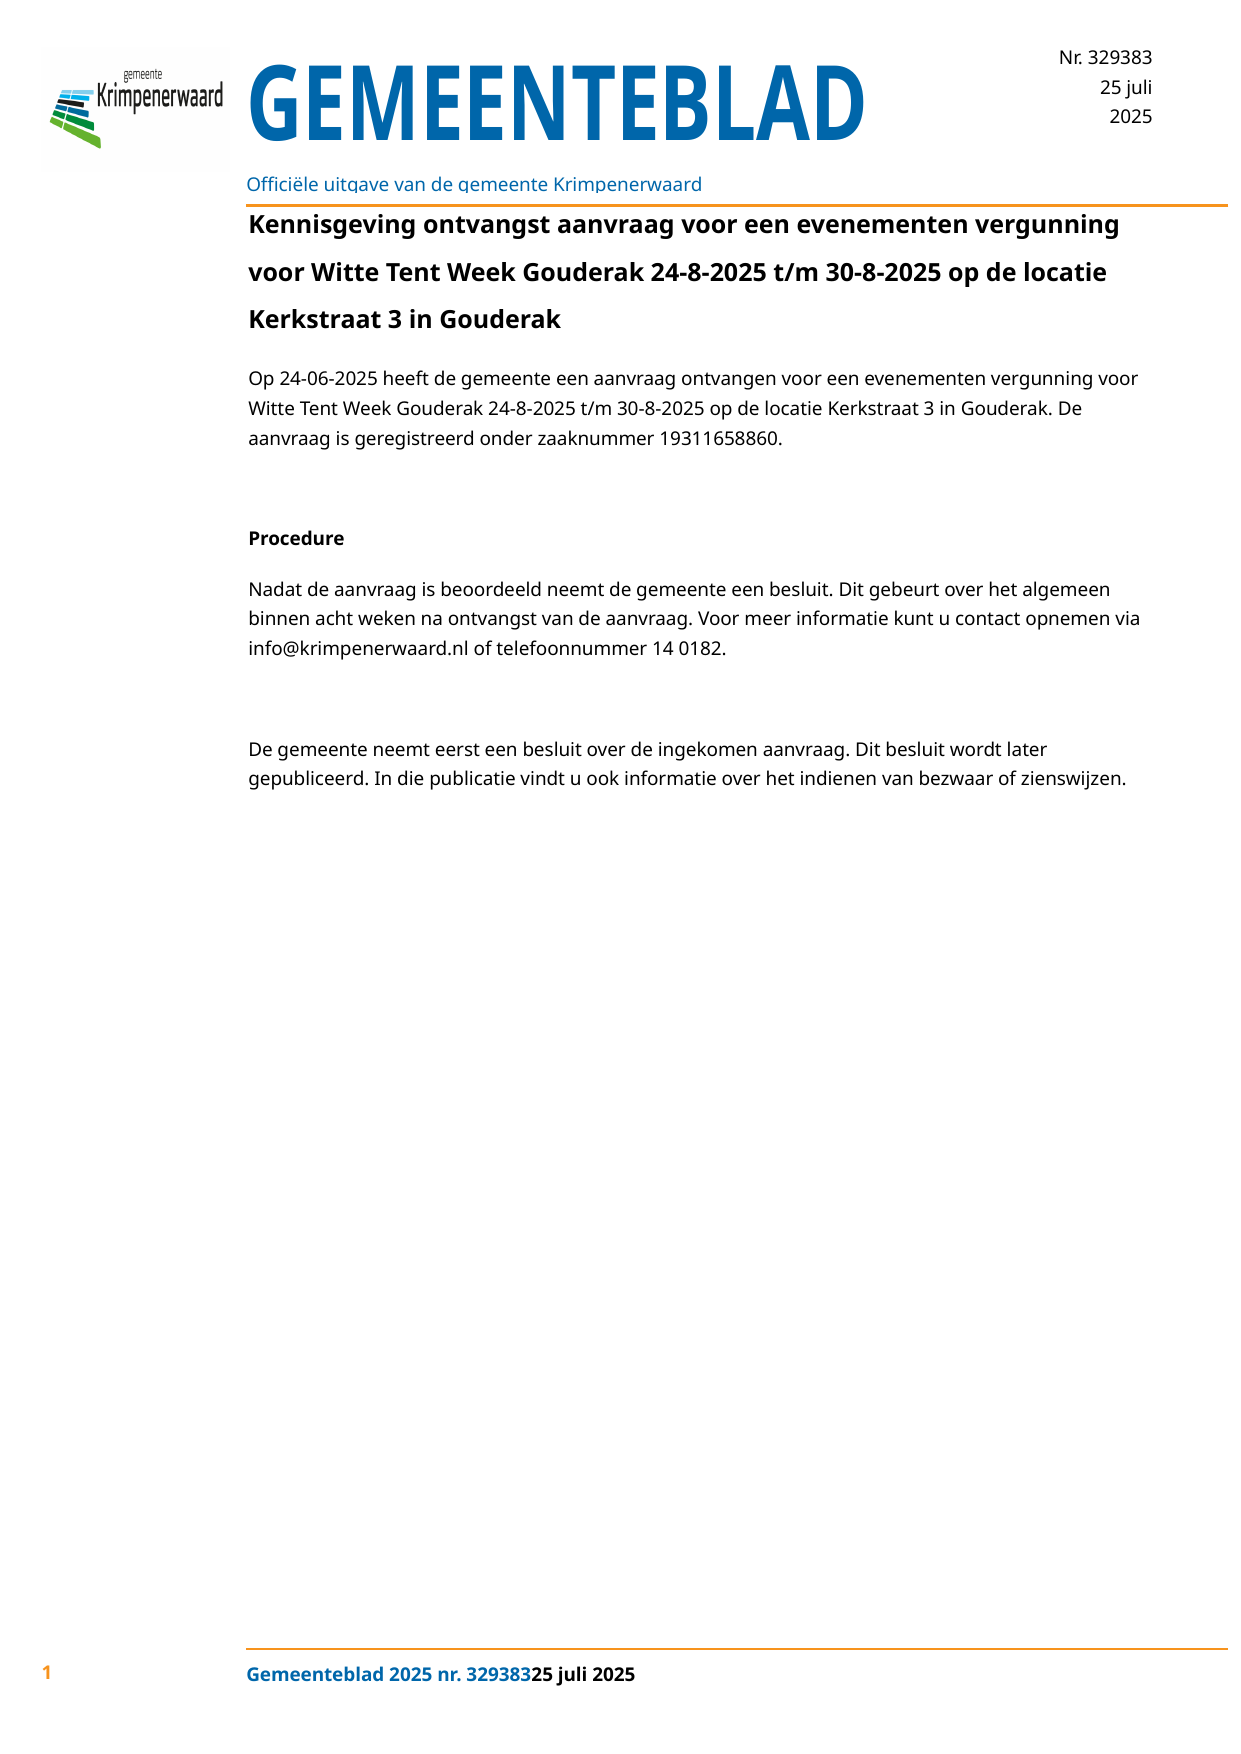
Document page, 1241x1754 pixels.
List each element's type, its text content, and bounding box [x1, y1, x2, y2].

picture [41, 47, 231, 172]
text Op 24-06-2025 heeft de gemeente een aanvraag ontvangen voor een evenementen vergunning voor Witte Tent Week Gouderak 24-8-2025 t/m 30-8-2025 op de locatie Kerkstraat 3 in Gouderak. De aanvraag is geregistreerd onder zaaknummer 19311658860. [248, 366, 1152, 450]
text Procedure [248, 526, 1152, 551]
text Kennisgeving ontvangst aanvraag voor een evenementen vergunning voor Witte Tent Week Gouderak 24-8-2025 t/m 30-8-2025 op de locatie Kerkstraat 3 in Gouderak [248, 207, 1152, 336]
text De gemeente neemt eerst een besluit over de ingekomen aanvraag. Dit besluit wordt later gepubliceerd. In die publicatie vindt u ook informatie over het indienen van bezwaar of zienswijzen. [248, 736, 1152, 791]
text Nadat de aanvraag is beoordeeld neemt de gemeente een besluit. Dit gebeurt over het algemeen binnen acht weken na ontvangst van de aanvraag. Voor meer informatie kunt u contact opnemen via info@krimpenerwaard.nl of telefoonnummer 14 0182. [248, 576, 1152, 661]
